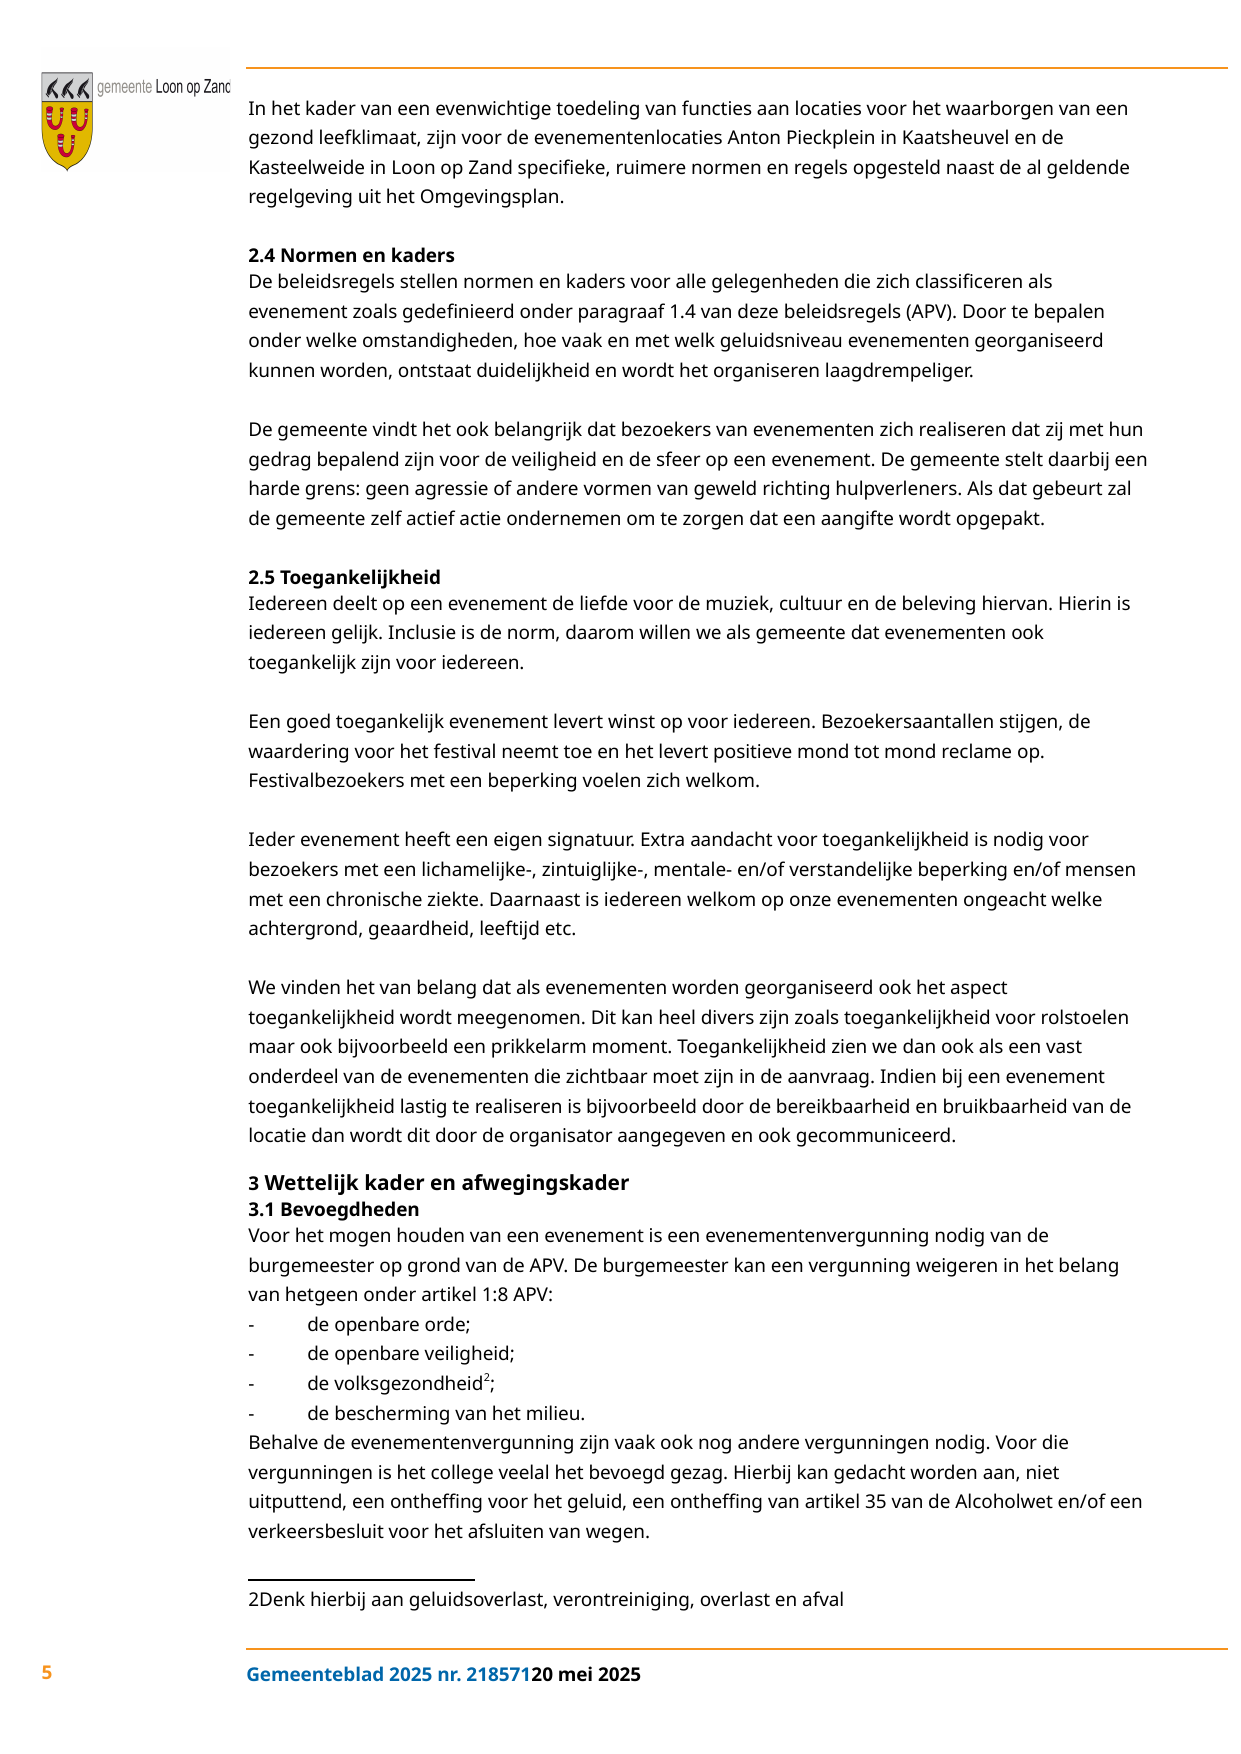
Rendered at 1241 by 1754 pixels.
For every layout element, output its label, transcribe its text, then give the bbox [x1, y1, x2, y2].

text De gemeente vindt het ook belangrijk dat bezoekers van evenementen zich realiseren dat zij met hun gedrag bepalend zijn voor de veiligheid en de sfeer op een evenement. De gemeente stelt daarbij een harde grens: geen agressie of andere vormen van geweld richting hulpverleners. Als dat gebeurt zal de gemeente zelf actief actie ondernemen om te zorgen dat een aangifte wordt opgepakt. [248, 416, 1152, 531]
text In het kader van een evenwichtige toedeling van functies aan locaties voor het waarborgen van een gezond leefklimaat, zijn voor de evenementenlocaties Anton Pieckplein in Kaatsheuvel en de Kasteelweide in Loon op Zand specifieke, ruimere normen en regels opgesteld naast de al geldende regelgeving uit het Omgevingsplan. [248, 95, 1152, 209]
text Een goed toegankelijk evenement levert winst op voor iedereen. Bezoekersaantallen stijgen, de waardering voor het festival neemt toe en het levert positieve mond tot mond reclame op. Festivalbezoekers met een beperking voelen zich welkom. [248, 708, 1152, 793]
text 3.1 Bevoegdheden [248, 1197, 1152, 1222]
list de openbare veiligheid; [248, 1341, 1152, 1366]
list Denk hierbij aan geluidsoverlast, verontreiniging, overlast en afval [248, 1586, 1152, 1612]
list de openbare orde; [248, 1311, 1152, 1337]
list de bescherming van het milieu. [248, 1400, 1152, 1426]
text Behalve de evenementenvergunning zijn vaak ook nog andere vergunningen nodig. Voor die vergunningen is het college veelal het bevoegd gezag. Hierbij kan gedacht worden aan, niet uitputtend, een ontheffing voor het geluid, een ontheffing van artikel 35 van de Alcoholwet en/of een verkeersbesluit voor het afsluiten van wegen. [248, 1429, 1152, 1544]
text De beleidsregels stellen normen en kaders voor alle gelegenheden die zich classificeren als evenement zoals gedefinieerd onder paragraaf 1.4 van deze beleidsregels (APV). Door te bepalen onder welke omstandigheden, hoe vaak en met welk geluidsniveau evenementen georganiseerd kunnen worden, ontstaat duidelijkheid en wordt het organiseren laagdrempeliger. [248, 268, 1152, 383]
text We vinden het van belang dat als evenementen worden georganiseerd ook het aspect toegankelijkheid wordt meegenomen. Dit kan heel divers zijn zoals toegankelijkheid voor rolstoelen maar ook bijvoorbeeld een prikkelarm moment. Toegankelijkheid zien we dan ook als een vast onderdeel van de evenementen die zichtbaar moet zijn in de aanvraag. Indien bij een evenement toegankelijkheid lastig te realiseren is bijvoorbeeld door de bereikbaarheid en bruikbaarheid van de locatie dan wordt dit door de organisator aangegeven en ook gecommuniceerd. [248, 974, 1152, 1148]
text 3 Wettelijk kader en afwegingskader [248, 1168, 1152, 1197]
text 2.5 Toegankelijkheid [248, 564, 1152, 590]
text Ieder evenement heeft een eigen signatuur. Extra aandacht voor toegankelijkheid is nodig voor bezoekers met een lichamelijke-, zintuiglijke-, mentale- en/of verstandelijke beperking en/of mensen met een chronische ziekte. Daarnaast is iedereen welkom op onze evenementen ongeacht welke achtergrond, geaardheid, leeftijd etc. [248, 827, 1152, 941]
text Iedereen deelt op een evenement de liefde voor de muziek, cultuur en de beleving hiervan. Hierin is iedereen gelijk. Inclusie is de norm, daarom willen we als gemeente dat evenementen ook toegankelijk zijn voor iedereen. [248, 590, 1152, 675]
text 2.4 Normen en kaders [248, 243, 1152, 268]
text Voor het mogen houden van een evenement is een evenementenvergunning nodig van de burgemeester op grond van de APV. De burgemeester kan een vergunning weigeren in het belang van hetgeen onder artikel 1:8 APV: [248, 1222, 1152, 1307]
list de volksgezondheid; [248, 1370, 1152, 1396]
picture [41, 47, 231, 172]
